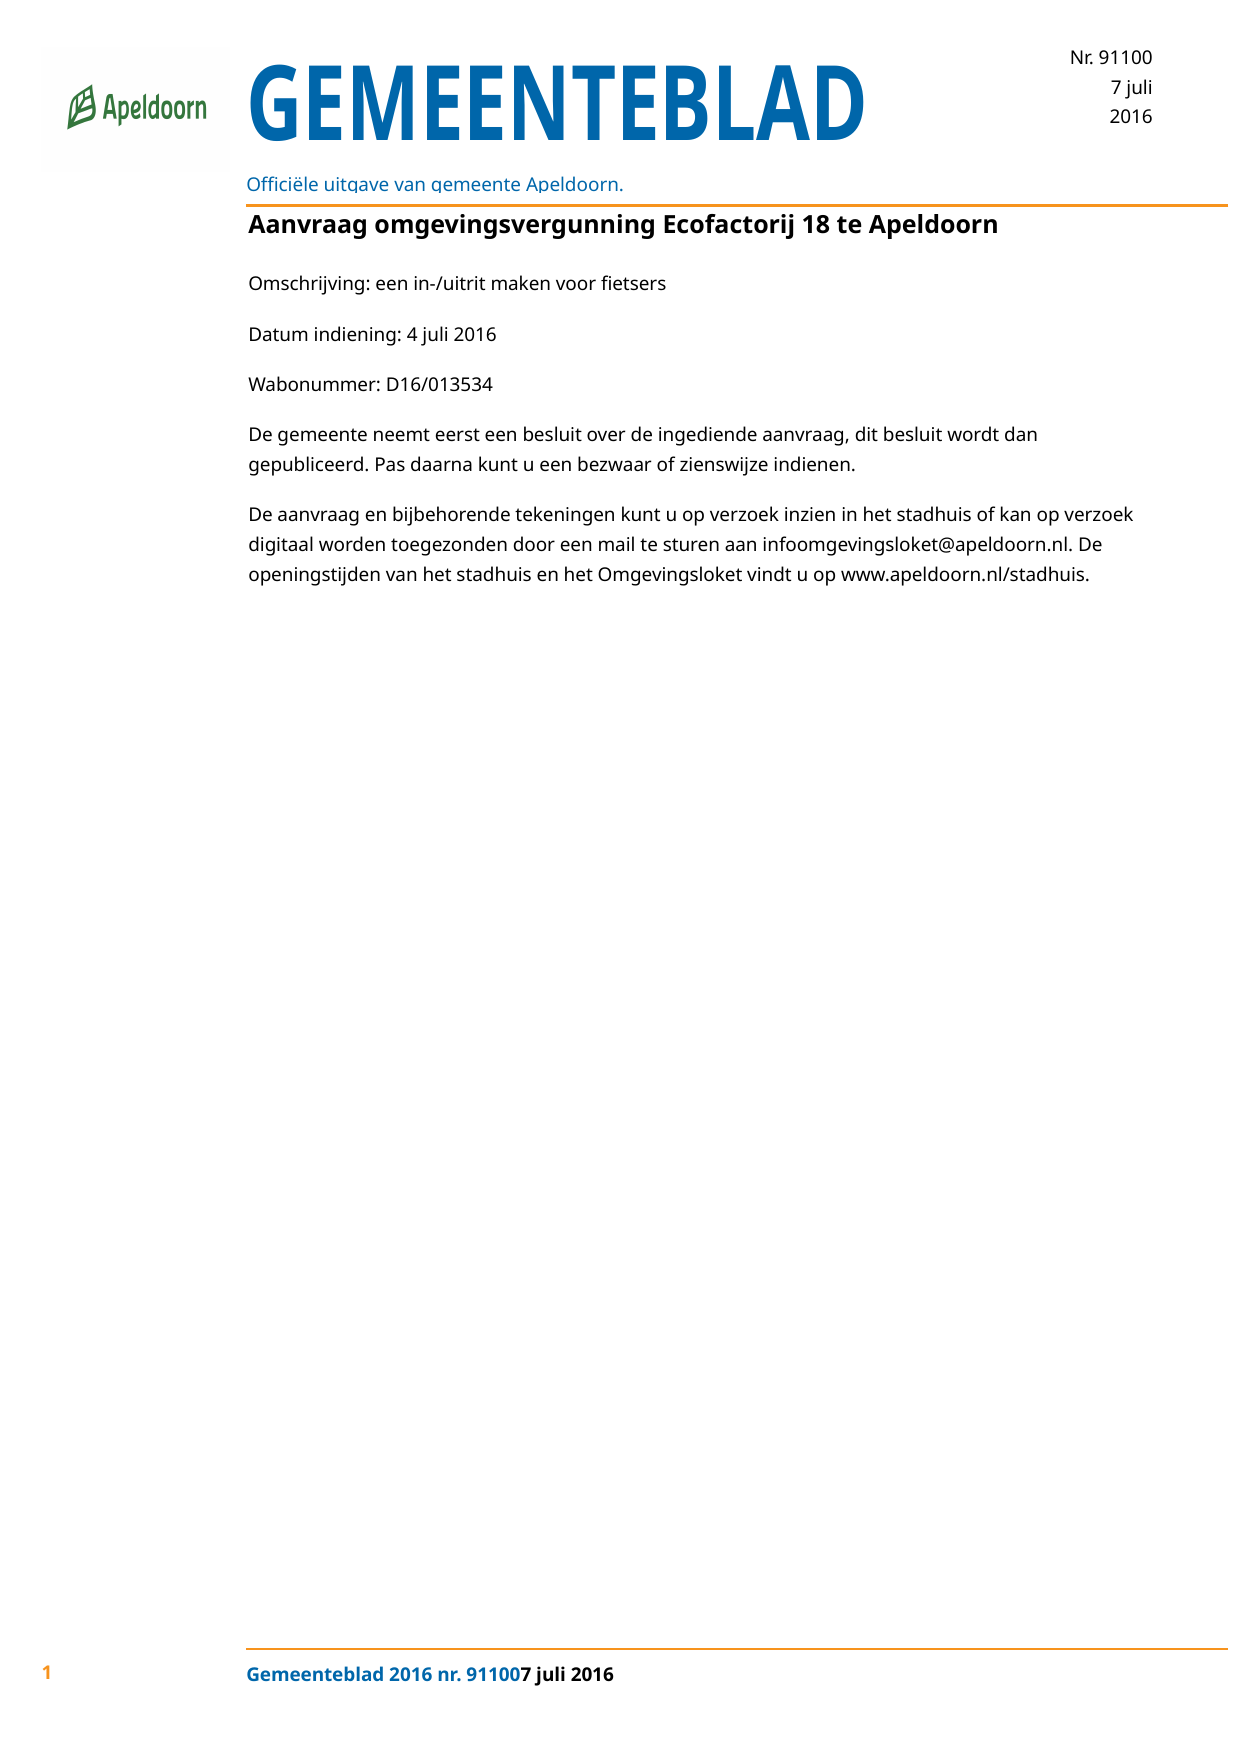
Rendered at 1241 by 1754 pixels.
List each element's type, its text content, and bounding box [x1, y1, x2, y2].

text De gemeente neemt eerst een besluit over de ingediende aanvraag, dit besluit wordt dan gepubliceerd. Pas daarna kunt u een bezwaar of zienswijze indienen. [248, 422, 1152, 477]
text Wabonummer: D16/013534 [248, 371, 1152, 397]
text De aanvraag en bijbehorende tekeningen kunt u op verzoek inzien in het stadhuis of kan op verzoek digitaal worden toegezonden door een mail te sturen aan infoomgevingsloket@apeldoorn.nl. De openingstijden van het stadhuis en het Omgevingsloket vindt u op www.apeldoorn.nl/stadhuis. [248, 502, 1152, 586]
text Aanvraag omgevingsvergunning Ecofactorij 18 te Apeldoorn [248, 207, 1152, 241]
text Omschrijving: een in-/uitrit maken voor fietsers [248, 270, 1152, 296]
text Datum indiening: 4 juli 2016 [248, 321, 1152, 346]
picture [41, 47, 231, 172]
